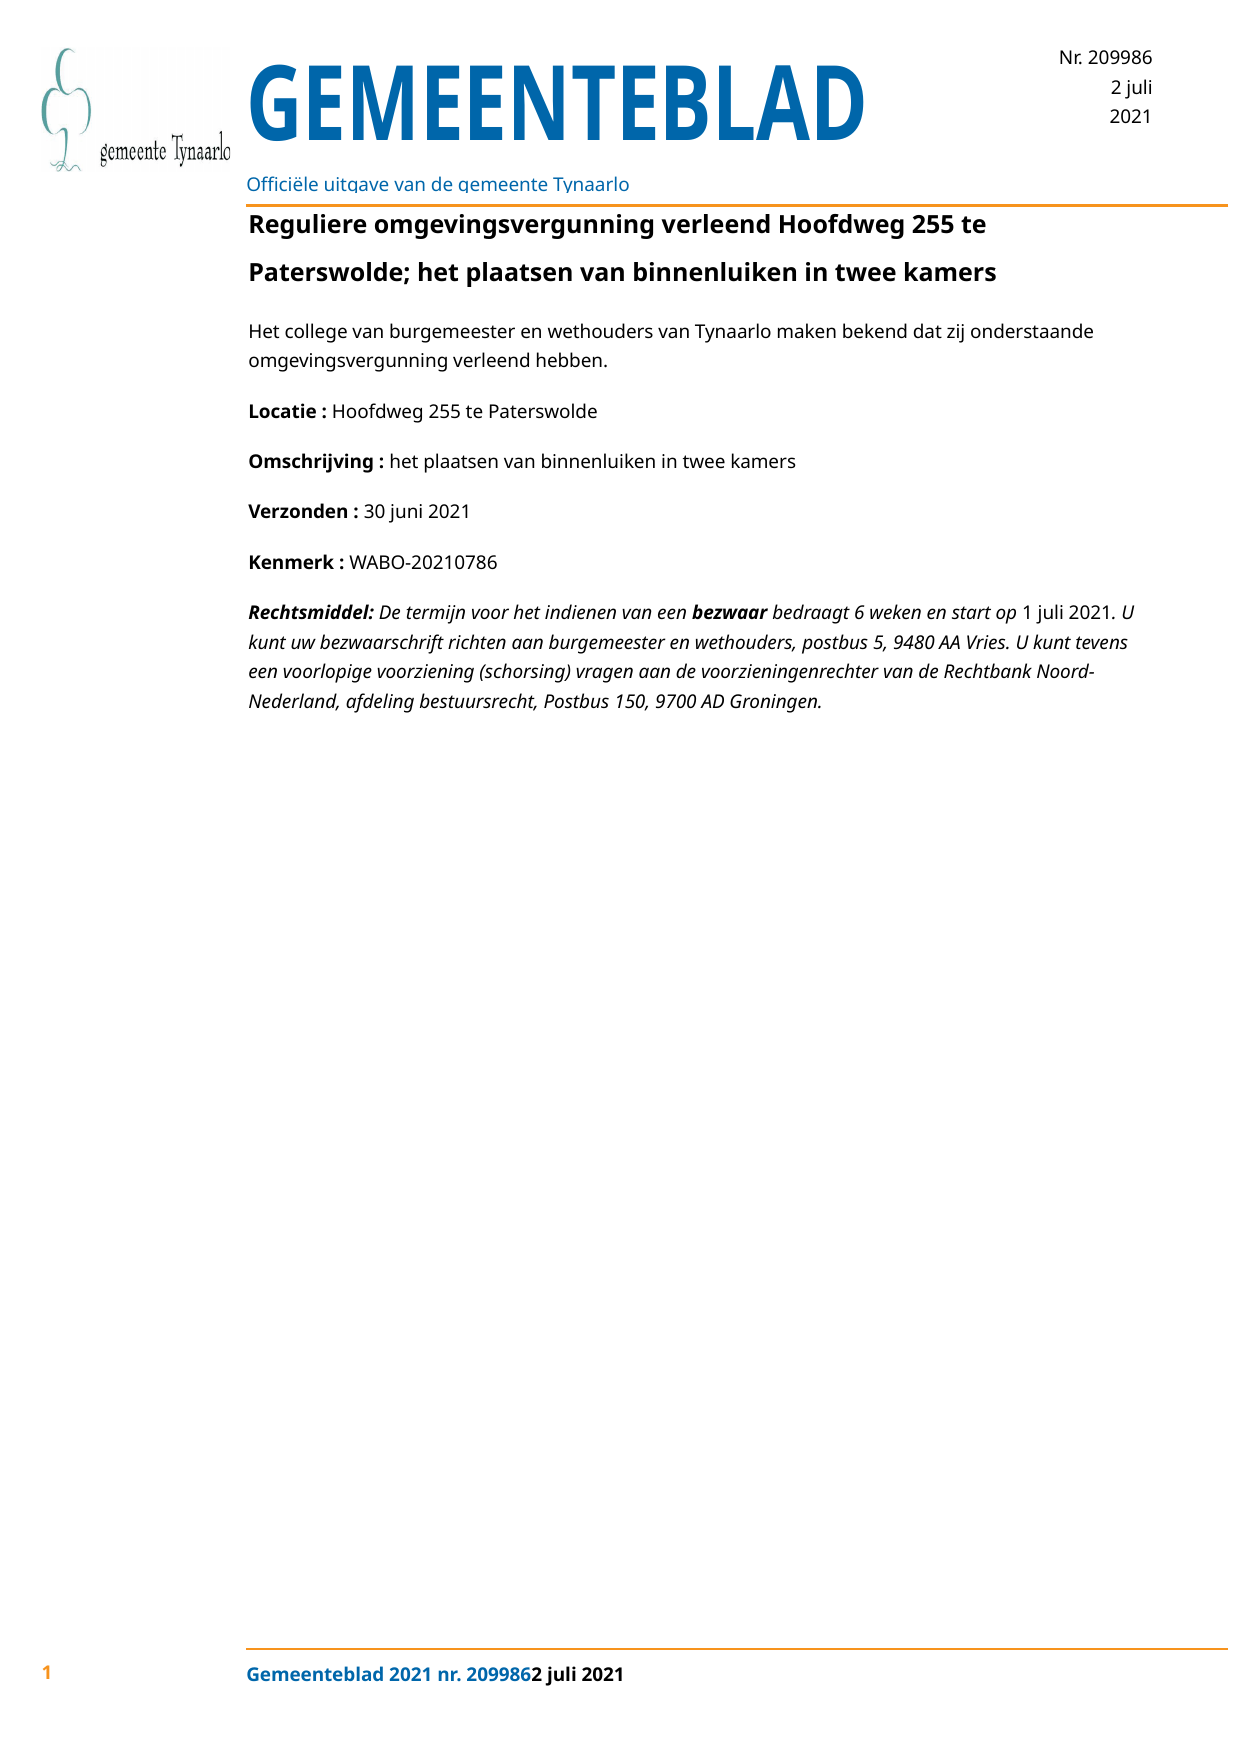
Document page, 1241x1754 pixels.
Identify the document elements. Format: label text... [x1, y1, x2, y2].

text Kenmerk : WABO-20210786 [248, 549, 1152, 575]
text Het college van burgemeester en wethouders van Tynaarlo maken bekend dat zij onderstaande omgevingsvergunning verleend hebben. [248, 318, 1152, 373]
picture [41, 47, 231, 172]
text Locatie : Hoofdweg 255 te Paterswolde [248, 398, 1152, 424]
text Omschrijving : het plaatsen van binnenluiken in twee kamers [248, 448, 1152, 474]
text Verzonden : 30 juni 2021 [248, 499, 1152, 524]
text Reguliere omgevingsvergunning verleend Hoofdweg 255 te Paterswolde; het plaatsen van binnenluiken in twee kamers [248, 207, 1152, 288]
text Rechtsmiddel: De termijn voor het indienen van een bezwaar bedraagt 6 weken en start op 1 juli 2021. U kunt uw bezwaarschrift richten aan burgemeester en wethouders, postbus 5, 9480 AA Vries. U kunt tevens een voorlopige voorziening (schorsing) vragen aan de voorzieningenrechter van de Rechtbank Noord-Nederland, afdeling bestuursrecht, Postbus 150, 9700 AD Groningen. [248, 599, 1152, 714]
